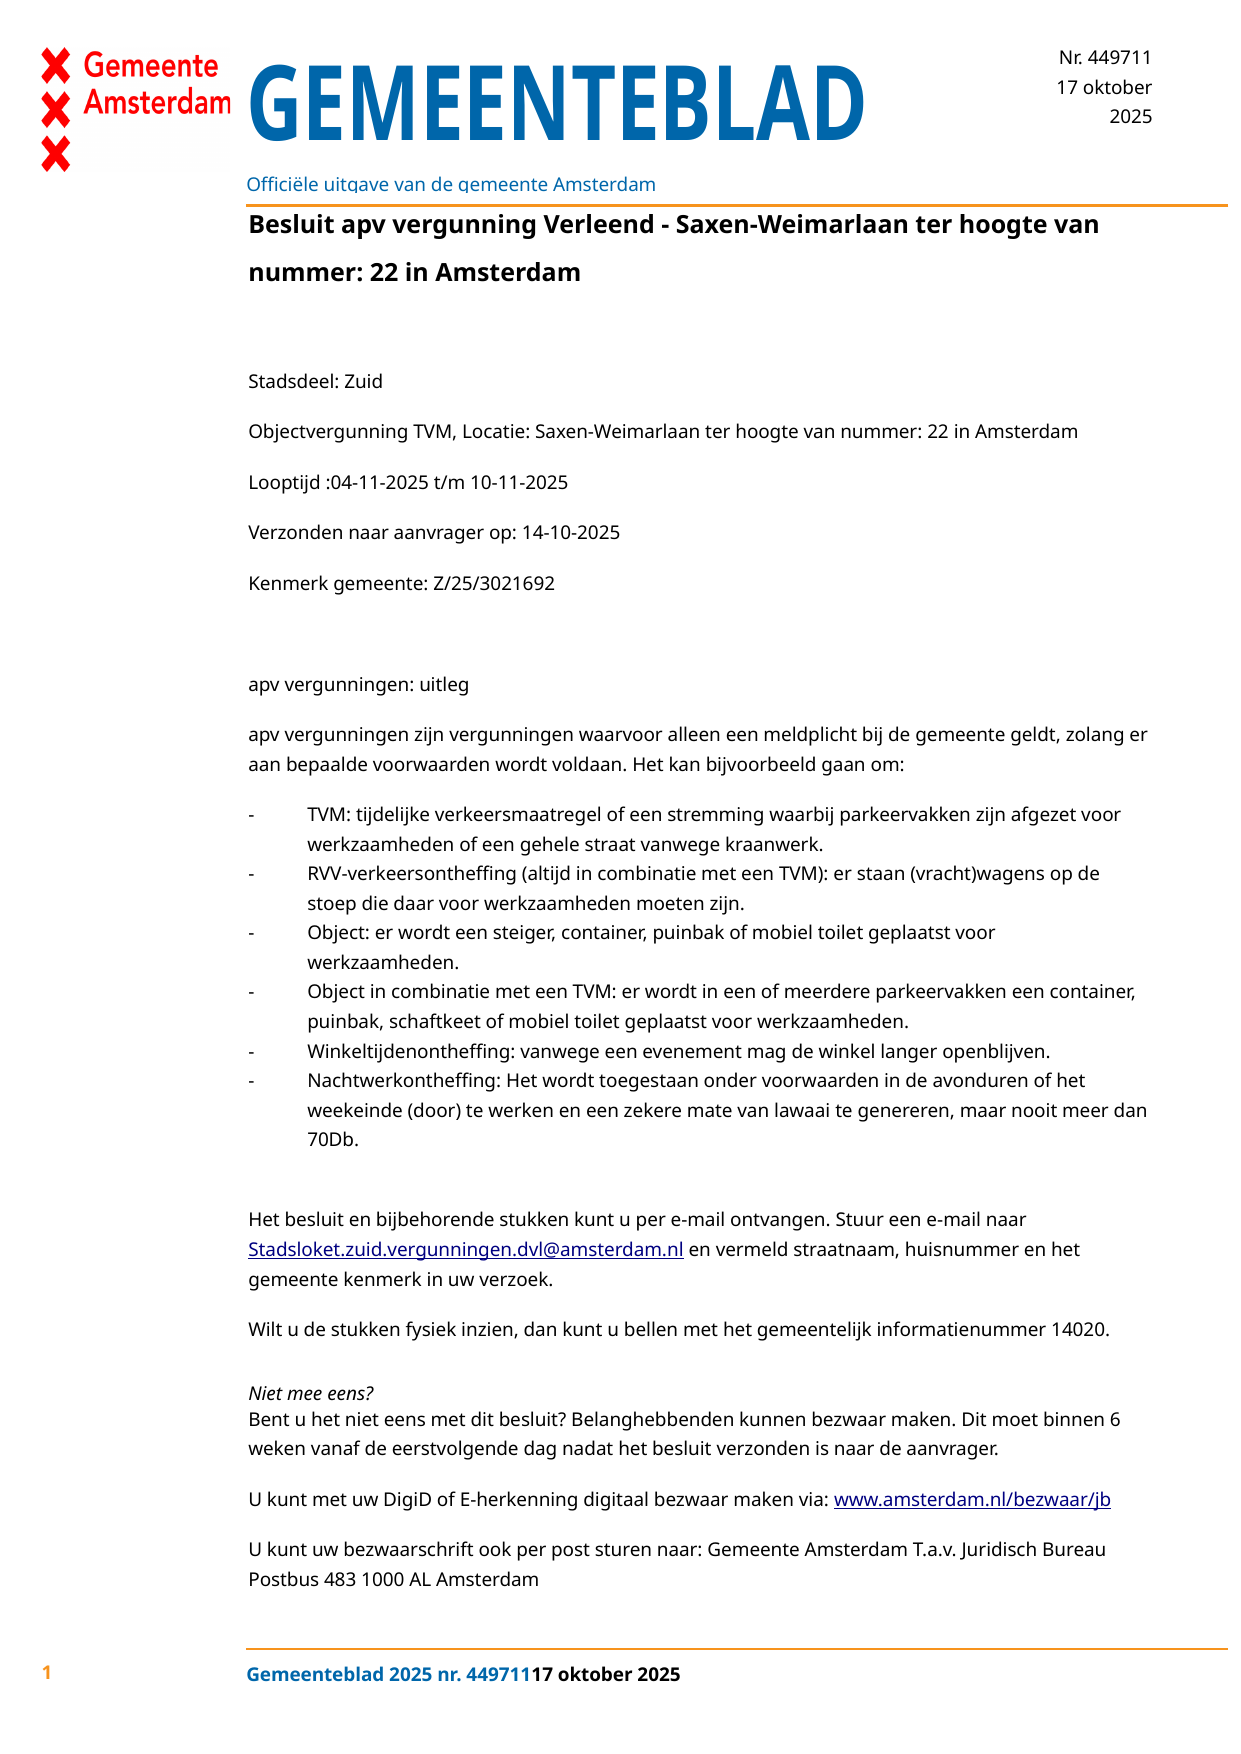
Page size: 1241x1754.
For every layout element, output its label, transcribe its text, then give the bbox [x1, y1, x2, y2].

text apv vergunningen: uitleg [248, 671, 1152, 697]
text Looptijd :04-11-2025 t/m 10-11-2025 [248, 469, 1152, 495]
text Verzonden naar aanvrager op: 14-10-2025 [248, 519, 1152, 545]
list Object in combinatie met een TVM: er wordt in een of meerdere parkeervakken een container, puinbak, schaftkeet of mobiel toilet geplaatst voor werkzaamheden. [248, 979, 1152, 1034]
text Kenmerk gemeente: Z/25/3021692 [248, 570, 1152, 596]
text Wilt u de stukken fysiek inzien, dan kunt u bellen met het gemeentelijk informatienummer 14020. [248, 1316, 1152, 1342]
text U kunt uw bezwaarschrift ook per post sturen naar: Gemeente Amsterdam T.a.v. Juridisch Bureau Postbus 483 1000 AL Amsterdam [248, 1536, 1152, 1592]
text Stadsdeel: Zuid [248, 368, 1152, 394]
text Het besluit en bijbehorende stukken kunt u per e-mail ontvangen. Stuur een e-mail naar Stadsloket.zuid.vergunningen.dvl@amsterdam.nl en vermeld straatnaam, huisnummer en het gemeente kenmerk in uw verzoek. [248, 1207, 1152, 1292]
text Objectvergunning TVM, Locatie: Saxen-Weimarlaan ter hoogte van nummer: 22 in Amsterdam [248, 419, 1152, 444]
list Object: er wordt een steiger, container, puinbak of mobiel toilet geplaatst voor werkzaamheden. [248, 919, 1152, 975]
list RVV-verkeersontheffing (altijd in combinatie met een TVM): er staan (vracht)wagens op de stoep die daar voor werkzaamheden moeten zijn. [248, 860, 1152, 916]
text apv vergunningen zijn vergunningen waarvoor alleen een meldplicht bij de gemeente geldt, zolang er aan bepaalde voorwaarden wordt voldaan. Het kan bijvoorbeeld gaan om: [248, 721, 1152, 777]
list TVM: tijdelijke verkeersmaatregel of een stremming waarbij parkeervakken zijn afgezet voor werkzaamheden of een gehele straat vanwege kraanwerk. [248, 801, 1152, 857]
text Besluit apv vergunning Verleend - Saxen-Weimarlaan ter hoogte van nummer: 22 in Amsterdam [248, 207, 1152, 288]
text U kunt met uw DigiD of E-herkenning digitaal bezwaar maken via: www.amsterdam.nl/bezwaar/jb [248, 1486, 1152, 1512]
text Bent u het niet eens met dit besluit? Belanghebbenden kunnen bezwaar maken. Dit moet binnen 6 weken vanaf de eerstvolgende dag nadat het besluit verzonden is naar de aanvrager. [248, 1406, 1152, 1461]
list Nachtwerkontheffing: Het wordt toegestaan onder voorwaarden in de avonduren of het weekeinde (door) te werken en een zekere mate van lawaai te genereren, maar nooit meer dan 70Db. [248, 1067, 1152, 1152]
text Niet mee eens? [248, 1380, 1152, 1406]
picture [41, 47, 231, 172]
list Winkeltijdenontheffing: vanwege een evenement mag de winkel langer openblijven. [248, 1038, 1152, 1064]
